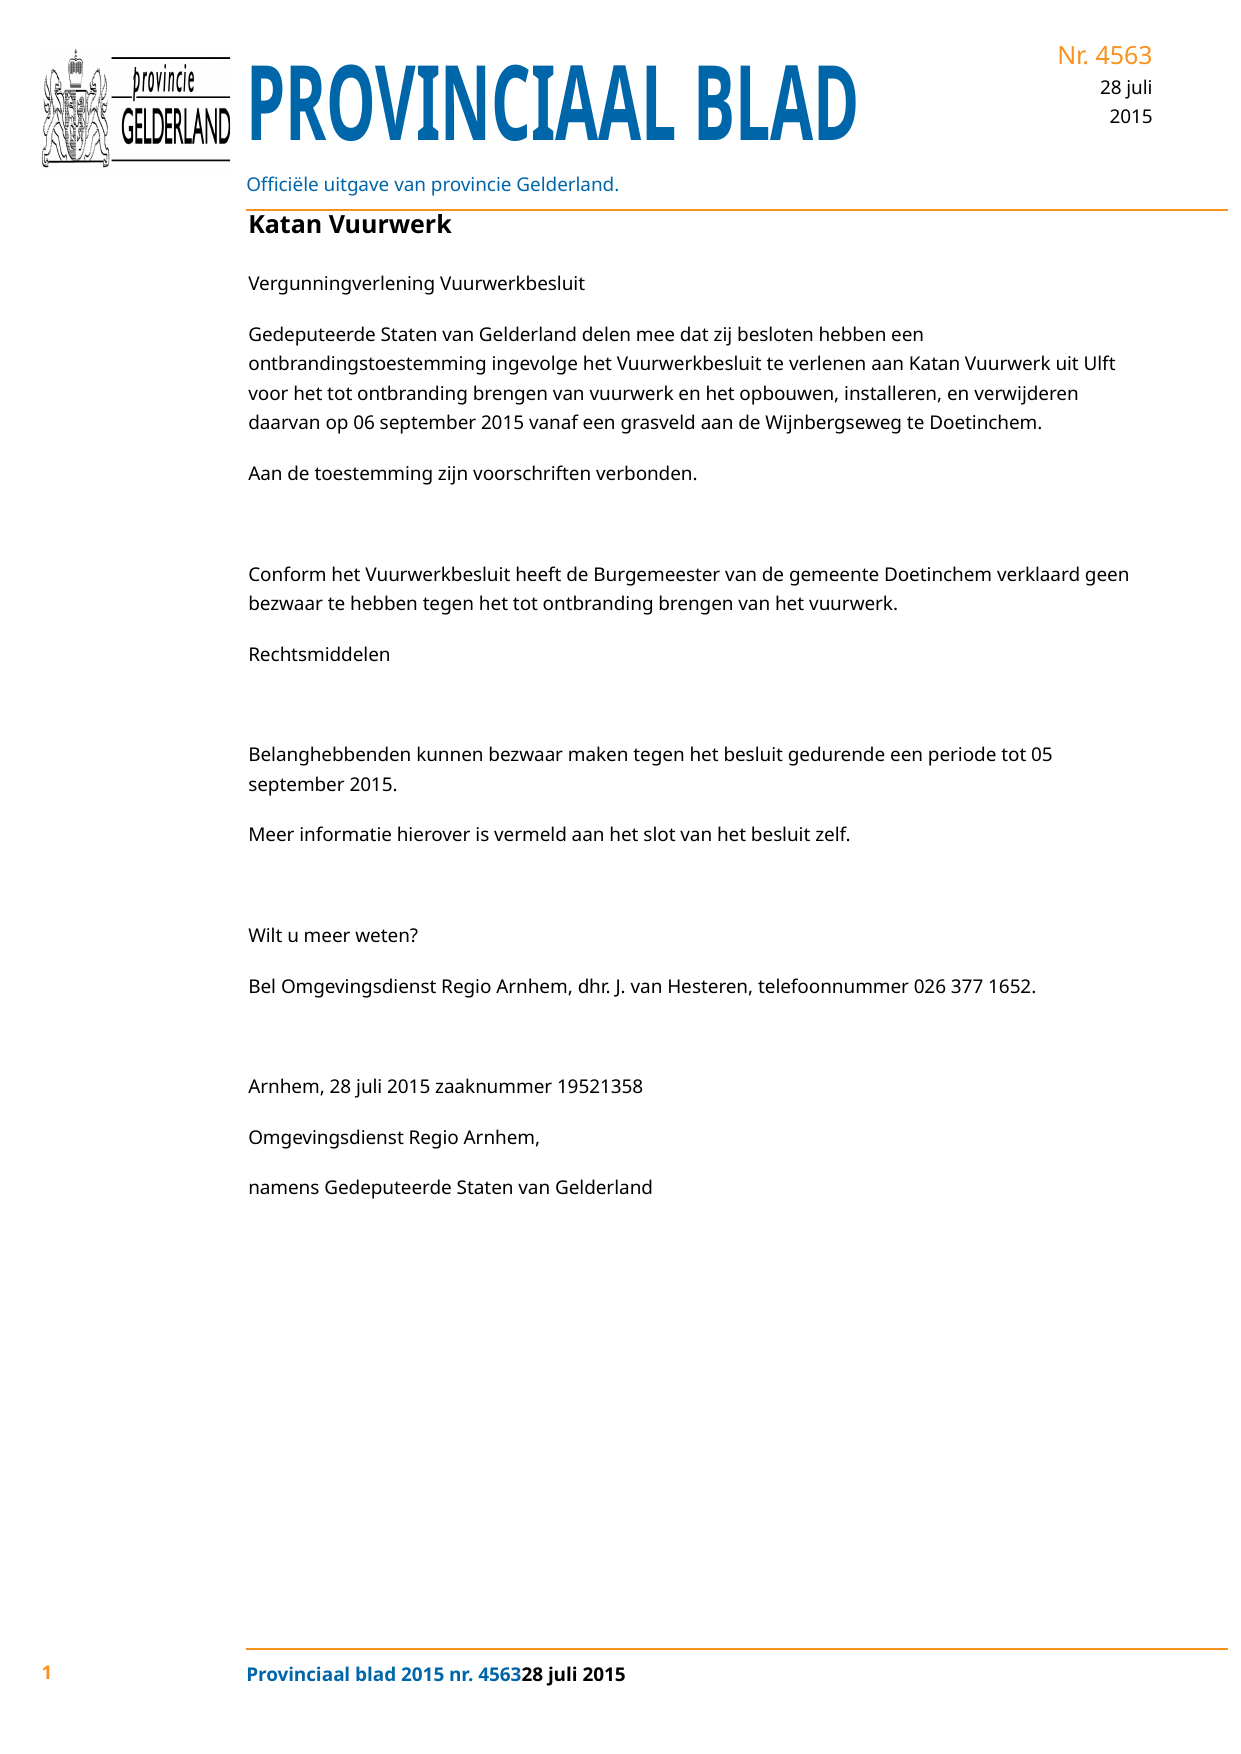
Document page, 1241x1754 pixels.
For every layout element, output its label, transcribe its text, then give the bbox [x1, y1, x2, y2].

text Arnhem, 28 juli 2015 zaaknummer 19521358 [248, 1074, 1152, 1099]
text Aan de toestemming zijn voorschriften verbonden. [248, 460, 1152, 486]
text namens Gedeputeerde Staten van Gelderland [248, 1174, 1152, 1200]
text Wilt u meer weten? [248, 922, 1152, 948]
text Meer informatie hierover is vermeld aan het slot van het besluit zelf. [248, 822, 1152, 847]
picture [41, 47, 231, 172]
text Omgevingsdienst Regio Arnhem, [248, 1124, 1152, 1150]
text Katan Vuurwerk [248, 211, 1152, 241]
text Rechtsmiddelen [248, 641, 1152, 666]
text Conform het Vuurwerkbesluit heeft de Burgemeester van de gemeente Doetinchem verklaard geen bezwaar te hebben tegen het tot ontbranding brengen van het vuurwerk. [248, 561, 1152, 616]
text Bel Omgevingsdienst Regio Arnhem, dhr. J. van Hesteren, telefoonnummer 026 377 1652. [248, 973, 1152, 998]
text Vergunningverlening Vuurwerkbesluit [248, 270, 1152, 296]
text Gedeputeerde Staten van Gelderland delen mee dat zij besloten hebben een ontbrandingstoestemming ingevolge het Vuurwerkbesluit te verlenen aan Katan Vuurwerk uit Ulft voor het tot ontbranding brengen van vuurwerk en het opbouwen, installeren, en verwijderen daarvan op 06 september 2015 vanaf een grasveld aan de Wijnbergseweg te Doetinchem. [248, 321, 1152, 435]
text Belanghebbenden kunnen bezwaar maken tegen het besluit gedurende een periode tot 05 september 2015. [248, 742, 1152, 797]
